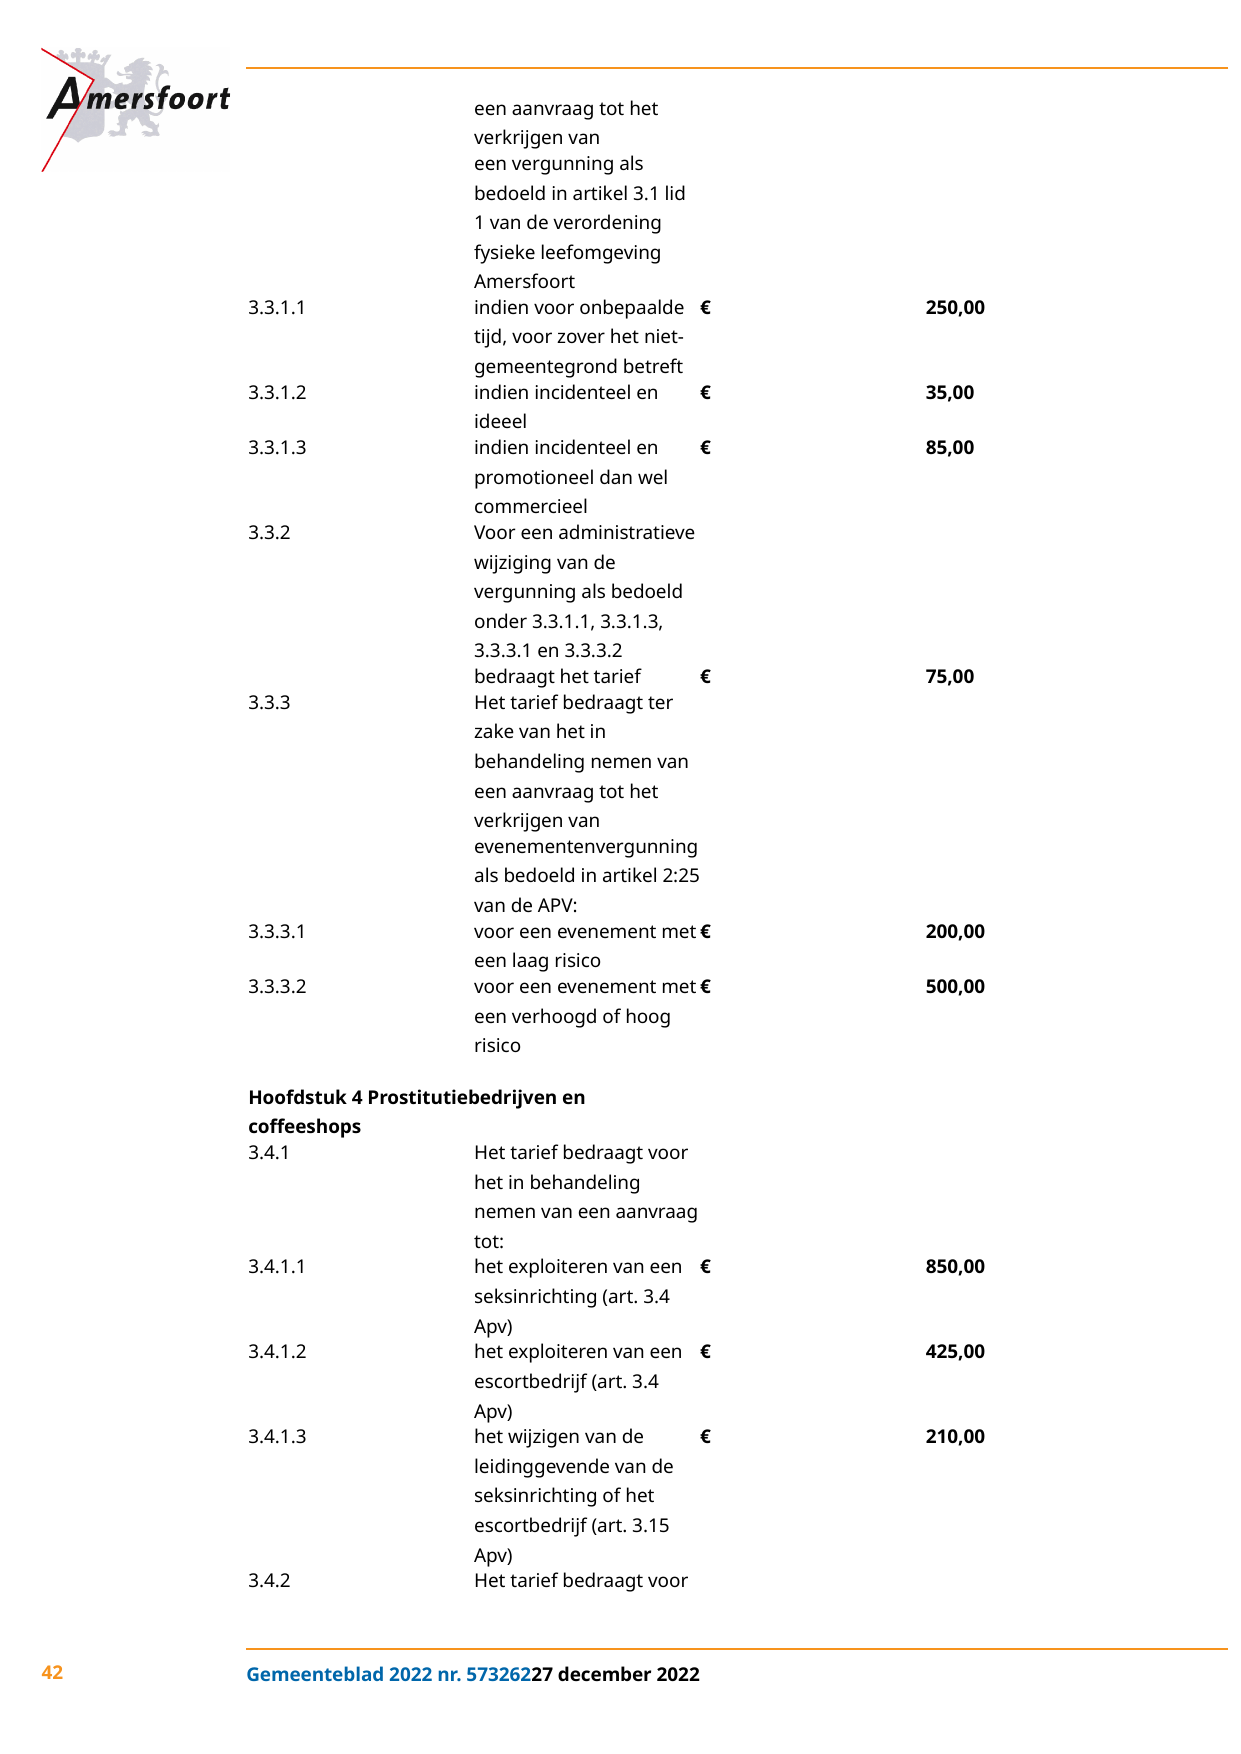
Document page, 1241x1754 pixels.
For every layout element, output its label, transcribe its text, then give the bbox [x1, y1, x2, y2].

table_cell [700, 1139, 926, 1254]
table_cell een aanvraag tot het verkrijgen van [474, 95, 700, 150]
table_cell 500,00 [926, 973, 1152, 1058]
table_cell € [700, 434, 926, 519]
table_cell € [700, 663, 926, 689]
table_cell bedraagt het tarief [474, 663, 700, 689]
table_cell [248, 95, 474, 150]
table_cell 3.3.1.1 [248, 294, 474, 379]
table_cell voor een evenement met een verhoogd of hoog risico [474, 973, 700, 1058]
table_cell 3.4.1.1 [248, 1254, 474, 1339]
table_cell 210,00 [926, 1424, 1152, 1568]
table_cell € [700, 973, 926, 1058]
table_cell 250,00 [926, 294, 1152, 379]
table_cell [926, 519, 1152, 663]
table_cell [248, 833, 474, 918]
table_cell [700, 95, 926, 150]
table_cell 3.4.1.3 [248, 1424, 474, 1568]
table_cell [926, 1084, 1152, 1139]
table_cell € [700, 918, 926, 973]
table_cell voor een evenement met een laag risico [474, 918, 700, 973]
table_cell [474, 1058, 700, 1084]
table_cell [700, 519, 926, 663]
table_cell Het tarief bedraagt voor [474, 1568, 700, 1593]
table_cell [700, 1568, 926, 1593]
table_cell € [700, 1254, 926, 1339]
picture [41, 47, 231, 172]
table_cell [248, 663, 474, 689]
table_cell € [700, 379, 926, 434]
table_cell 85,00 [926, 434, 1152, 519]
table_cell Het tarief bedraagt ter zake van het in behandeling nemen van een aanvraag tot het verkrijgen van [474, 689, 700, 833]
table_cell € [700, 1424, 926, 1568]
table_cell een vergunning als bedoeld in artikel 3.1 lid 1 van de verordening fysieke leefomgeving Amersfoort [474, 150, 700, 294]
table_cell 3.3.1.3 [248, 434, 474, 519]
table_cell 3.4.1 [248, 1139, 474, 1254]
table_cell [700, 150, 926, 294]
table_cell [700, 833, 926, 918]
table_cell evenementenvergunning als bedoeld in artikel 2:25 van de APV: [474, 833, 700, 918]
table_cell Hoofdstuk 4 Prostitutiebedrijven en coffeeshops [248, 1084, 700, 1139]
table_cell € [700, 294, 926, 379]
table_cell [700, 689, 926, 833]
table_cell [700, 1058, 926, 1084]
table_cell [248, 1058, 474, 1084]
table_cell Het tarief bedraagt voor het in behandeling nemen van een aanvraag tot: [474, 1139, 700, 1254]
table_cell [926, 1058, 1152, 1084]
table_cell 3.4.1.2 [248, 1339, 474, 1423]
table_cell 3.3.3 [248, 689, 474, 833]
table_cell [926, 1568, 1152, 1593]
table_cell het exploiteren van een seksinrichting (art. 3.4 Apv) [474, 1254, 700, 1339]
table_cell 3.3.3.2 [248, 973, 474, 1058]
table_cell [926, 150, 1152, 294]
table_cell indien incidenteel en ideeel [474, 379, 700, 434]
table_cell [926, 1139, 1152, 1254]
table_cell 3.3.2 [248, 519, 474, 663]
table_cell het wijzigen van de leidinggevende van de seksinrichting of het escortbedrijf (art. 3.15 Apv) [474, 1424, 700, 1568]
table_cell [700, 1084, 926, 1139]
table_cell [926, 689, 1152, 833]
table_cell 3.4.2 [248, 1568, 474, 1593]
table_cell 850,00 [926, 1254, 1152, 1339]
table_cell 425,00 [926, 1339, 1152, 1423]
table_cell het exploiteren van een escortbedrijf (art. 3.4 Apv) [474, 1339, 700, 1423]
table_cell [248, 150, 474, 294]
table_cell Voor een administratieve wijziging van de vergunning als bedoeld onder 3.3.1.1, 3.3.1.3, 3.3.3.1 en 3.3.3.2 [474, 519, 700, 663]
table_cell indien incidenteel en promotioneel dan wel commercieel [474, 434, 700, 519]
table_cell 3.3.1.2 [248, 379, 474, 434]
table_cell 75,00 [926, 663, 1152, 689]
table_cell 35,00 [926, 379, 1152, 434]
table_cell 200,00 [926, 918, 1152, 973]
table_cell indien voor onbepaalde tijd, voor zover het niet-gemeentegrond betreft [474, 294, 700, 379]
table_cell [926, 833, 1152, 918]
table_cell € [700, 1339, 926, 1423]
table_cell [926, 95, 1152, 150]
table_cell 3.3.3.1 [248, 918, 474, 973]
